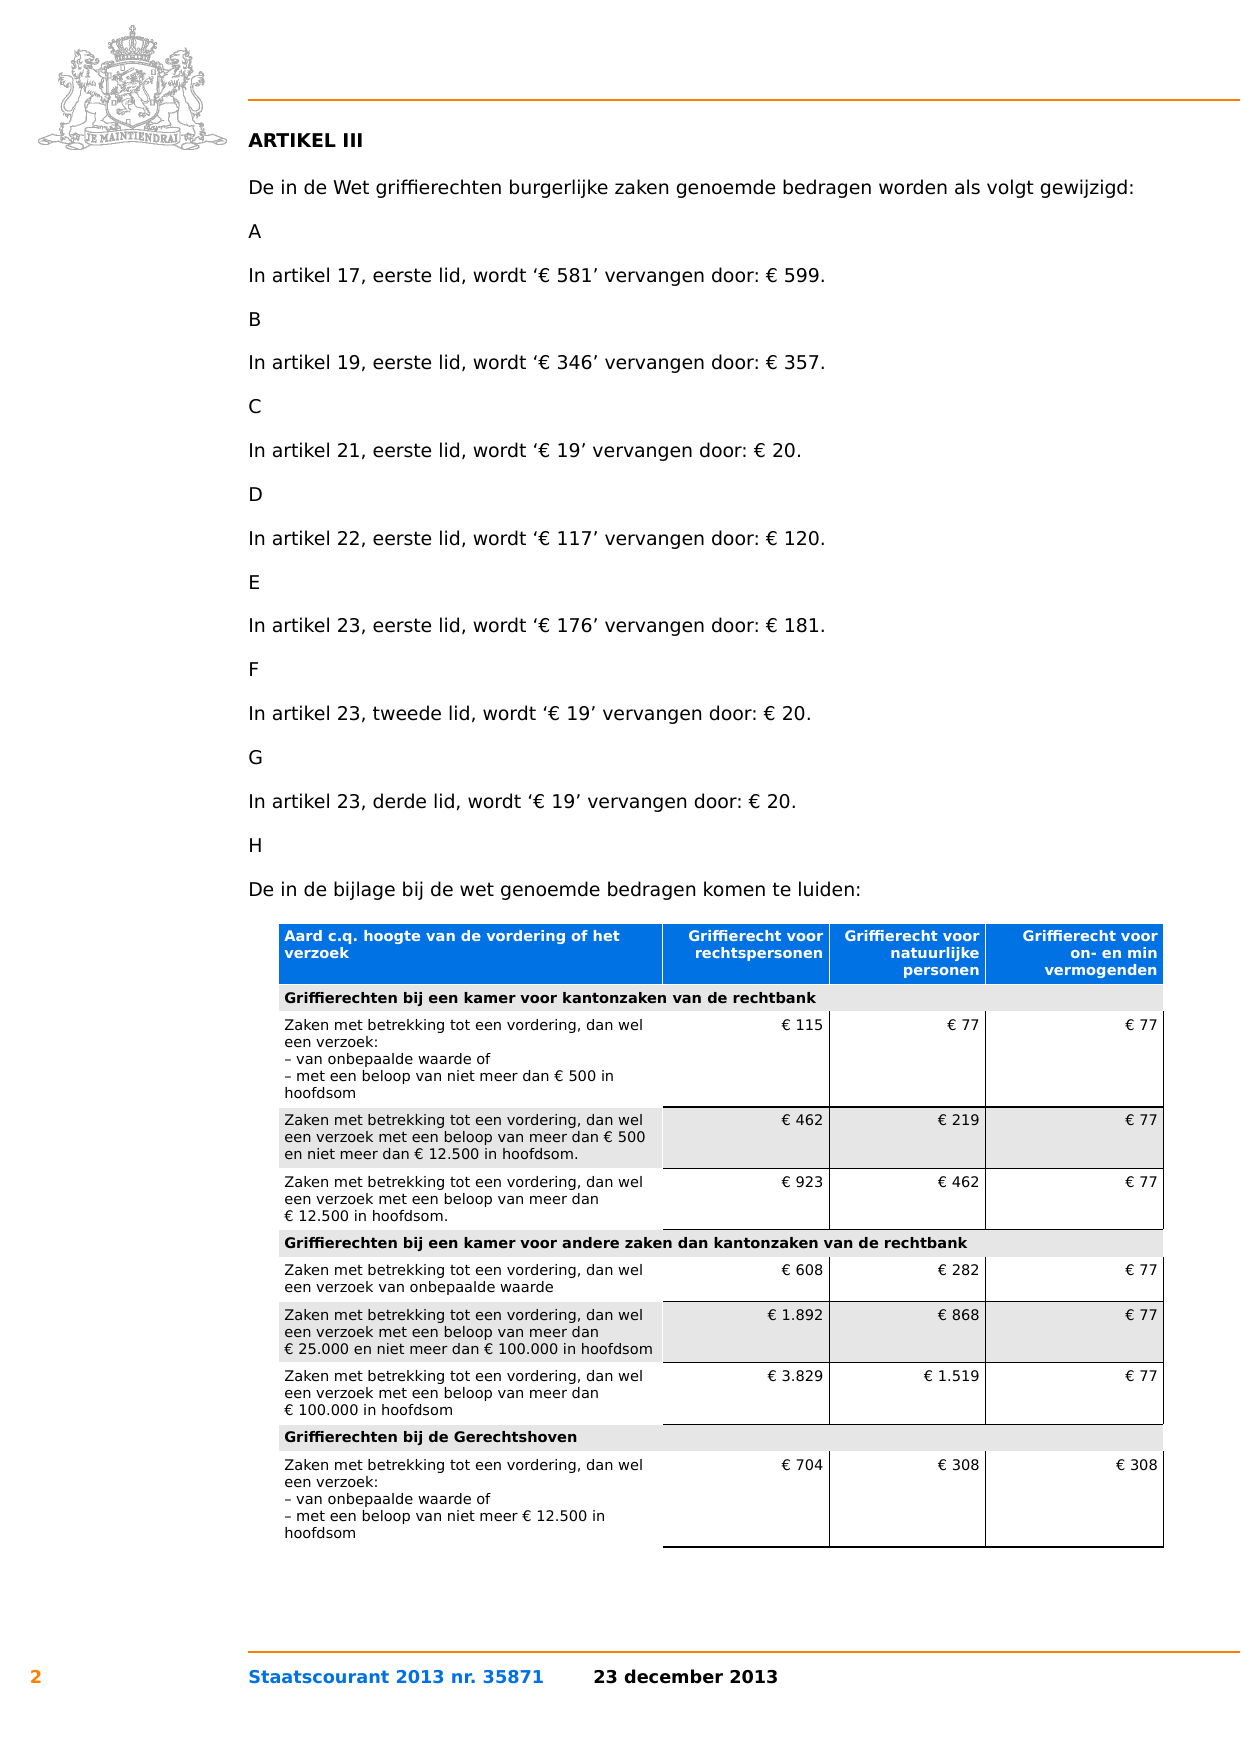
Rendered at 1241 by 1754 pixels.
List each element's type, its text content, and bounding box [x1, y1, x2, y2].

table_header Griffierecht voor natuurlijke personen [830, 924, 985, 984]
table_cell € 704 [663, 1452, 829, 1546]
table_cell Zaken met betrekking tot een vordering, dan wel een verzoek met een beloop van meer dan € 12.500 in hoofdsom. [279, 1169, 662, 1229]
table_cell € 1.892 [663, 1302, 829, 1362]
table_cell € 462 [663, 1108, 829, 1168]
text In artikel 23, tweede lid, wordt ‘€ 19’ vervangen door: € 20. [248, 703, 1163, 725]
text In artikel 21, eerste lid, wordt ‘€ 19’ vervangen door: € 20. [248, 440, 1163, 462]
text In artikel 23, derde lid, wordt ‘€ 19’ vervangen door: € 20. [248, 791, 1163, 813]
table_cell € 77 [986, 1012, 1163, 1106]
table_cell € 77 [986, 1302, 1163, 1362]
table_cell Zaken met betrekking tot een vordering, dan wel een verzoek: – van onbepaalde waarde of – met een beloop van niet meer € 12.500 in hoofdsom [279, 1452, 662, 1546]
table_cell Zaken met betrekking tot een vordering, dan wel een verzoek van onbepaalde waarde [279, 1258, 662, 1301]
text E [248, 572, 1163, 593]
table_header Griffierecht voor rechtspersonen [663, 924, 829, 984]
table_cell € 282 [830, 1258, 985, 1301]
table_cell € 608 [663, 1258, 829, 1301]
table_cell Zaken met betrekking tot een vordering, dan wel een verzoek: – van onbepaalde waarde of – met een beloop van niet meer dan € 500 in hoofdsom [279, 1012, 662, 1106]
picture [38, 25, 227, 150]
text In artikel 19, eerste lid, wordt ‘€ 346’ vervangen door: € 357. [248, 352, 1163, 374]
text De in de bijlage bij de wet genoemde bedragen komen te luiden: [248, 878, 1163, 901]
table_cell € 77 [986, 1258, 1163, 1301]
table_header Aard c.q. hoogte van de vordering of het verzoek [279, 924, 662, 984]
text A [248, 221, 1163, 243]
table_cell € 219 [830, 1108, 985, 1168]
table_cell Zaken met betrekking tot een vordering, dan wel een verzoek met een beloop van meer dan € 100.000 in hoofdsom [279, 1363, 662, 1424]
table_cell Griffierechten bij een kamer voor andere zaken dan kantonzaken van de rechtbank [279, 1230, 1163, 1257]
table_cell € 115 [663, 1012, 829, 1106]
table_cell Griffierechten bij een kamer voor kantonzaken van de rechtbank [279, 985, 1163, 1011]
table_cell € 462 [830, 1169, 985, 1229]
text In artikel 23, eerste lid, wordt ‘€ 176’ vervangen door: € 181. [248, 615, 1163, 637]
text In artikel 17, eerste lid, wordt ‘€ 581’ vervangen door: € 599. [248, 264, 1163, 287]
table_cell € 77 [830, 1012, 985, 1106]
table_cell € 77 [986, 1108, 1163, 1168]
table_cell € 308 [830, 1452, 985, 1546]
table_cell € 308 [986, 1452, 1163, 1546]
text De in de Wet griffierechten burgerlijke zaken genoemde bedragen worden als volgt gewijzigd: [248, 177, 1163, 199]
table_cell € 923 [663, 1169, 829, 1229]
text D [248, 484, 1163, 506]
text H [248, 835, 1163, 857]
subtitle ARTIKEL III [248, 130, 1163, 152]
text In artikel 22, eerste lid, wordt ‘€ 117’ vervangen door: € 120. [248, 528, 1163, 550]
text F [248, 659, 1163, 681]
table_cell Zaken met betrekking tot een vordering, dan wel een verzoek met een beloop van meer dan € 25.000 en niet meer dan € 100.000 in hoofdsom [279, 1302, 662, 1362]
table_cell Griffierechten bij de Gerechtshoven [279, 1425, 1163, 1451]
table_cell € 1.519 [830, 1363, 985, 1424]
table_cell € 77 [986, 1169, 1163, 1229]
table_header Griffierecht voor on- en min vermogenden [986, 924, 1163, 984]
table_cell € 868 [830, 1302, 985, 1362]
text G [248, 747, 1163, 769]
text C [248, 396, 1163, 418]
text B [248, 308, 1163, 330]
table_cell € 3.829 [663, 1363, 829, 1424]
table_cell Zaken met betrekking tot een vordering, dan wel een verzoek met een beloop van meer dan € 500 en niet meer dan € 12.500 in hoofdsom. [279, 1108, 662, 1168]
table_cell € 77 [986, 1363, 1163, 1424]
